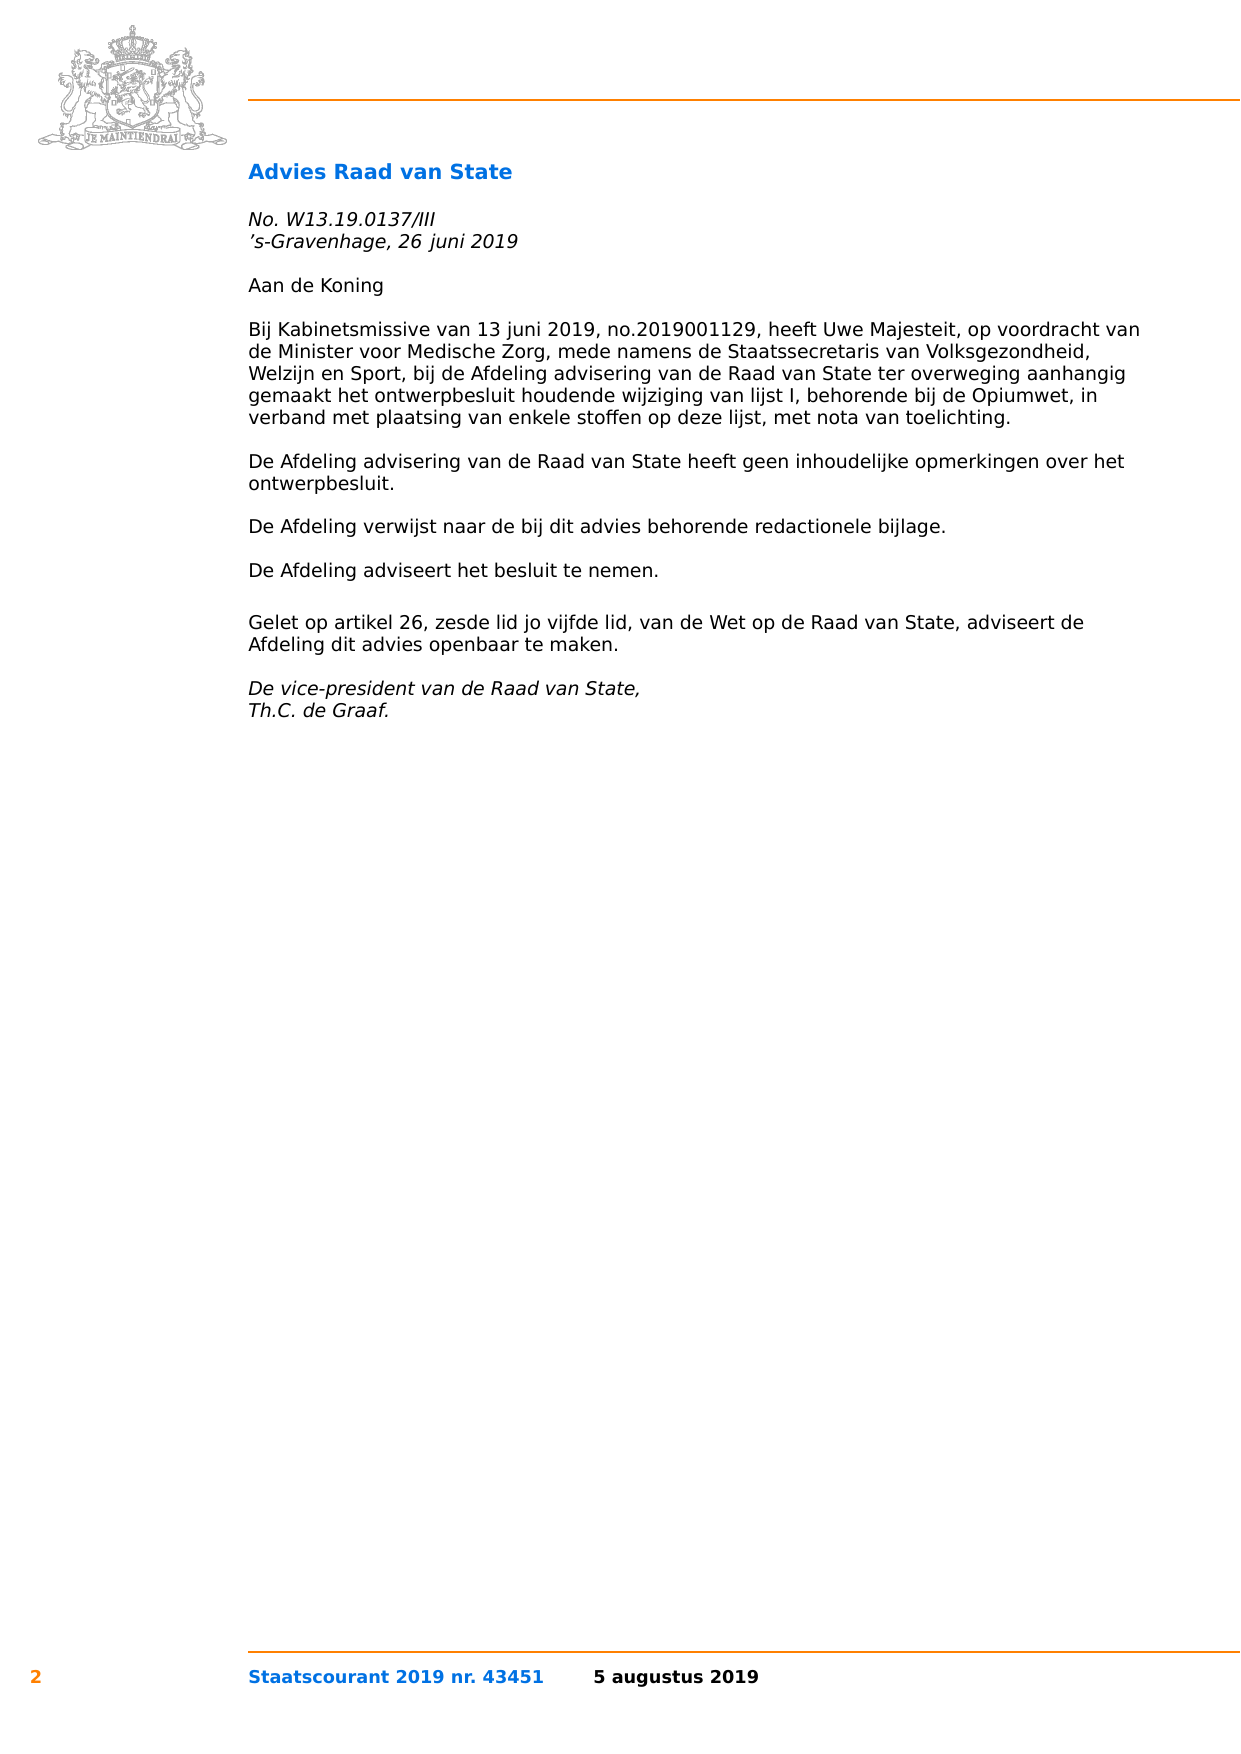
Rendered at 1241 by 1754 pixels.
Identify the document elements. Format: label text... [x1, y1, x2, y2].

text No. W13.19.0137/III [248, 209, 1163, 231]
text Gelet op artikel 26, zesde lid jo vijfde lid, van de Wet op de Raad van State, adviseert de Afdeling dit advies openbaar te maken. [248, 612, 1163, 656]
text De Afdeling adviseert het besluit te nemen. [248, 560, 1163, 582]
text De vice-president van de Raad van State, Th.C. de Graaf. [248, 678, 1163, 722]
picture [38, 25, 227, 150]
text De Afdeling advisering van de Raad van State heeft geen inhoudelijke opmerkingen over het ontwerpbesluit. [248, 451, 1163, 494]
text De Afdeling verwijst naar de bij dit advies behorende redactionele bijlage. [248, 516, 1163, 538]
text ’s-Gravenhage, 26 juni 2019 [248, 231, 1163, 253]
text Aan de Koning [248, 275, 1163, 297]
subtitle Advies Raad van State [248, 160, 1163, 184]
text Bij Kabinetsmissive van 13 juni 2019, no.2019001129, heeft Uwe Majesteit, op voordracht van de Minister voor Medische Zorg, mede namens de Staatssecretaris van Volksgezondheid, Welzijn en Sport, bij de Afdeling advisering van de Raad van State ter overweging aanhangig gemaakt het ontwerpbesluit houdende wijziging van lijst I, behorende bij de Opiumwet, in verband met plaatsing van enkele stoffen op deze lijst, met nota van toelichting. [248, 319, 1163, 429]
